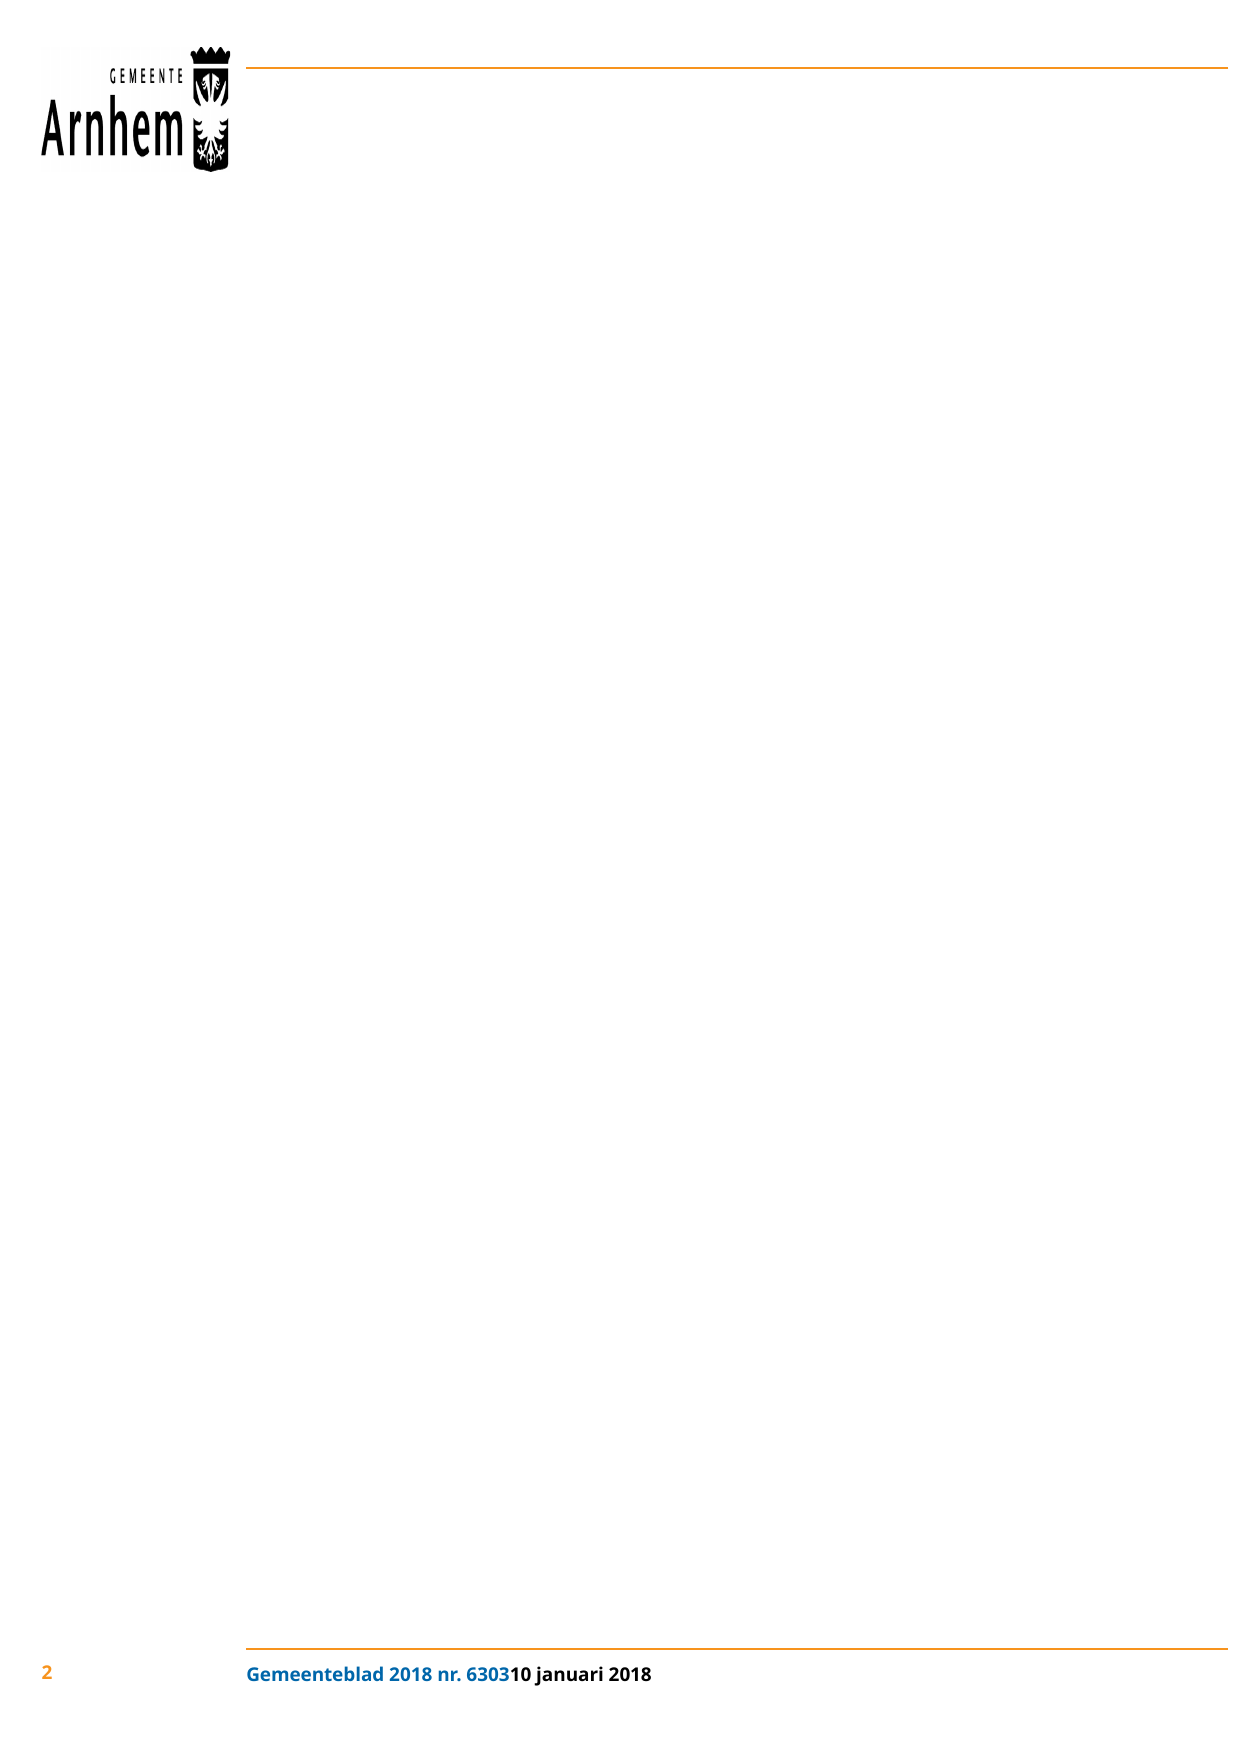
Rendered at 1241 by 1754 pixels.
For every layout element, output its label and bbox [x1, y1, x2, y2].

picture [41, 47, 231, 172]
